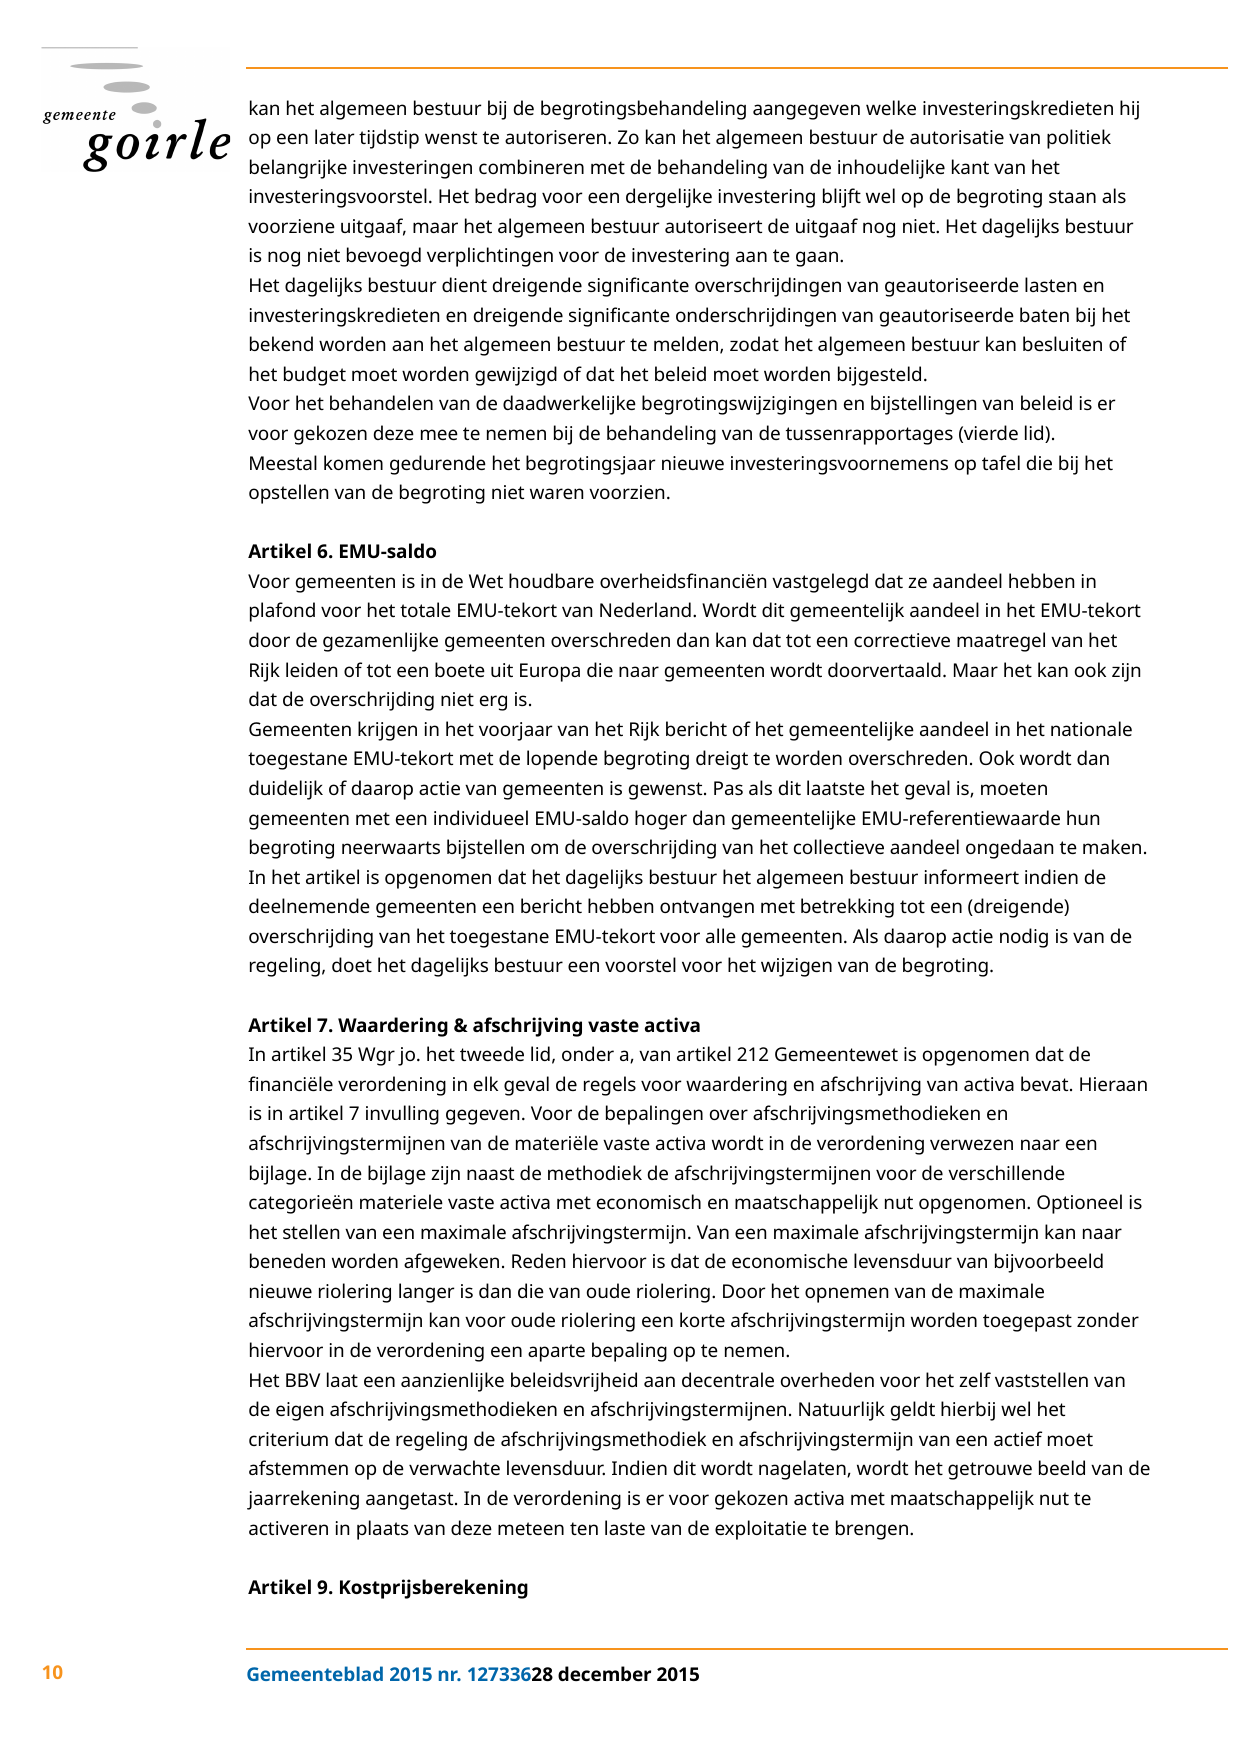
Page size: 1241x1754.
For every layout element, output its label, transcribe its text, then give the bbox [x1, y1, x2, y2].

text Het BBV laat een aanzienlijke beleidsvrijheid aan decentrale overheden voor het zelf vaststellen van de eigen afschrijvingsmethodieken en afschrijvingstermijnen. Natuurlijk geldt hierbij wel het criterium dat de regeling de afschrijvingsmethodiek en afschrijvingstermijn van een actief moet afstemmen op de verwachte levensduur. Indien dit wordt nagelaten, wordt het getrouwe beeld van de jaarrekening aangetast. In de verordening is er voor gekozen activa met maatschappelijk nut te activeren in plaats van deze meteen ten laste van de exploitatie te brengen. [248, 1367, 1152, 1541]
text Meestal komen gedurende het begrotingsjaar nieuwe investeringsvoornemens op tafel die bij het opstellen van de begroting niet waren voorzien. [248, 450, 1152, 505]
text Voor het behandelen van de daadwerkelijke begrotingswijzigingen en bijstellingen van beleid is er voor gekozen deze mee te nemen bij de behandeling van de tussenrapportages (vierde lid). [248, 391, 1152, 446]
text Gemeenten krijgen in het voorjaar van het Rijk bericht of het gemeentelijke aandeel in het nationale toegestane EMU-tekort met de lopende begroting dreigt te worden overschreden. Ook wordt dan duidelijk of daarop actie van gemeenten is gewenst. Pas als dit laatste het geval is, moeten gemeenten met een individueel EMU-saldo hoger dan gemeentelijke EMU-referentiewaarde hun begroting neerwaarts bijstellen om de overschrijding van het collectieve aandeel ongedaan te maken. [248, 716, 1152, 860]
text Het dagelijks bestuur dient dreigende significante overschrijdingen van geautoriseerde lasten en investeringskredieten en dreigende significante onderschrijdingen van geautoriseerde baten bij het bekend worden aan het algemeen bestuur te melden, zodat het algemeen bestuur kan besluiten of het budget moet worden gewijzigd of dat het beleid moet worden bijgesteld. [248, 272, 1152, 387]
text kan het algemeen bestuur bij de begrotingsbehandeling aangegeven welke investeringskredieten hij op een later tijdstip wenst te autoriseren. Zo kan het algemeen bestuur de autorisatie van politiek belangrijke investeringen combineren met de behandeling van de inhoudelijke kant van het investeringsvoorstel. Het bedrag voor een dergelijke investering blijft wel op de begroting staan als voorziene uitgaaf, maar het algemeen bestuur autoriseert de uitgaaf nog niet. Het dagelijks bestuur is nog niet bevoegd verplichtingen voor de investering aan te gaan. [248, 95, 1152, 268]
text In het artikel is opgenomen dat het dagelijks bestuur het algemeen bestuur informeert indien de deelnemende gemeenten een bericht hebben ontvangen met betrekking tot een (dreigende) overschrijding van het toegestane EMU-tekort voor alle gemeenten. Als daarop actie nodig is van de regeling, doet het dagelijks bestuur een voorstel voor het wijzigen van de begroting. [248, 864, 1152, 978]
picture [41, 47, 231, 172]
text In artikel 35 Wgr jo. het tweede lid, onder a, van artikel 212 Gemeentewet is opgenomen dat de financiële verordening in elk geval de regels voor waardering en afschrijving van activa bevat. Hieraan is in artikel 7 invulling gegeven. Voor de bepalingen over afschrijvingsmethodieken en afschrijvingstermijnen van de materiële vaste activa wordt in de verordening verwezen naar een bijlage. In de bijlage zijn naast de methodiek de afschrijvingstermijnen voor de verschillende categorieën materiele vaste activa met economisch en maatschappelijk nut opgenomen. Optioneel is het stellen van een maximale afschrijvingstermijn. Van een maximale afschrijvingstermijn kan naar beneden worden afgeweken. Reden hiervoor is dat de economische levensduur van bijvoorbeeld nieuwe riolering langer is dan die van oude riolering. Door het opnemen van de maximale afschrijvingstermijn kan voor oude riolering een korte afschrijvingstermijn worden toegepast zonder hiervoor in de verordening een aparte bepaling op te nemen. [248, 1041, 1152, 1363]
text Artikel 7. Waardering & afschrijving vaste activa [248, 1012, 1152, 1038]
text Artikel 6. EMU-saldo [248, 538, 1152, 564]
text Artikel 9. Kostprijsberekening [248, 1574, 1152, 1600]
text Voor gemeenten is in de Wet houdbare overheidsfinanciën vastgelegd dat ze aandeel hebben in plafond voor het totale EMU-tekort van Nederland. Wordt dit gemeentelijk aandeel in het EMU-tekort door de gezamenlijke gemeenten overschreden dan kan dat tot een correctieve maatregel van het Rijk leiden of tot een boete uit Europa die naar gemeenten wordt doorvertaald. Maar het kan ook zijn dat de overschrijding niet erg is. [248, 568, 1152, 712]
